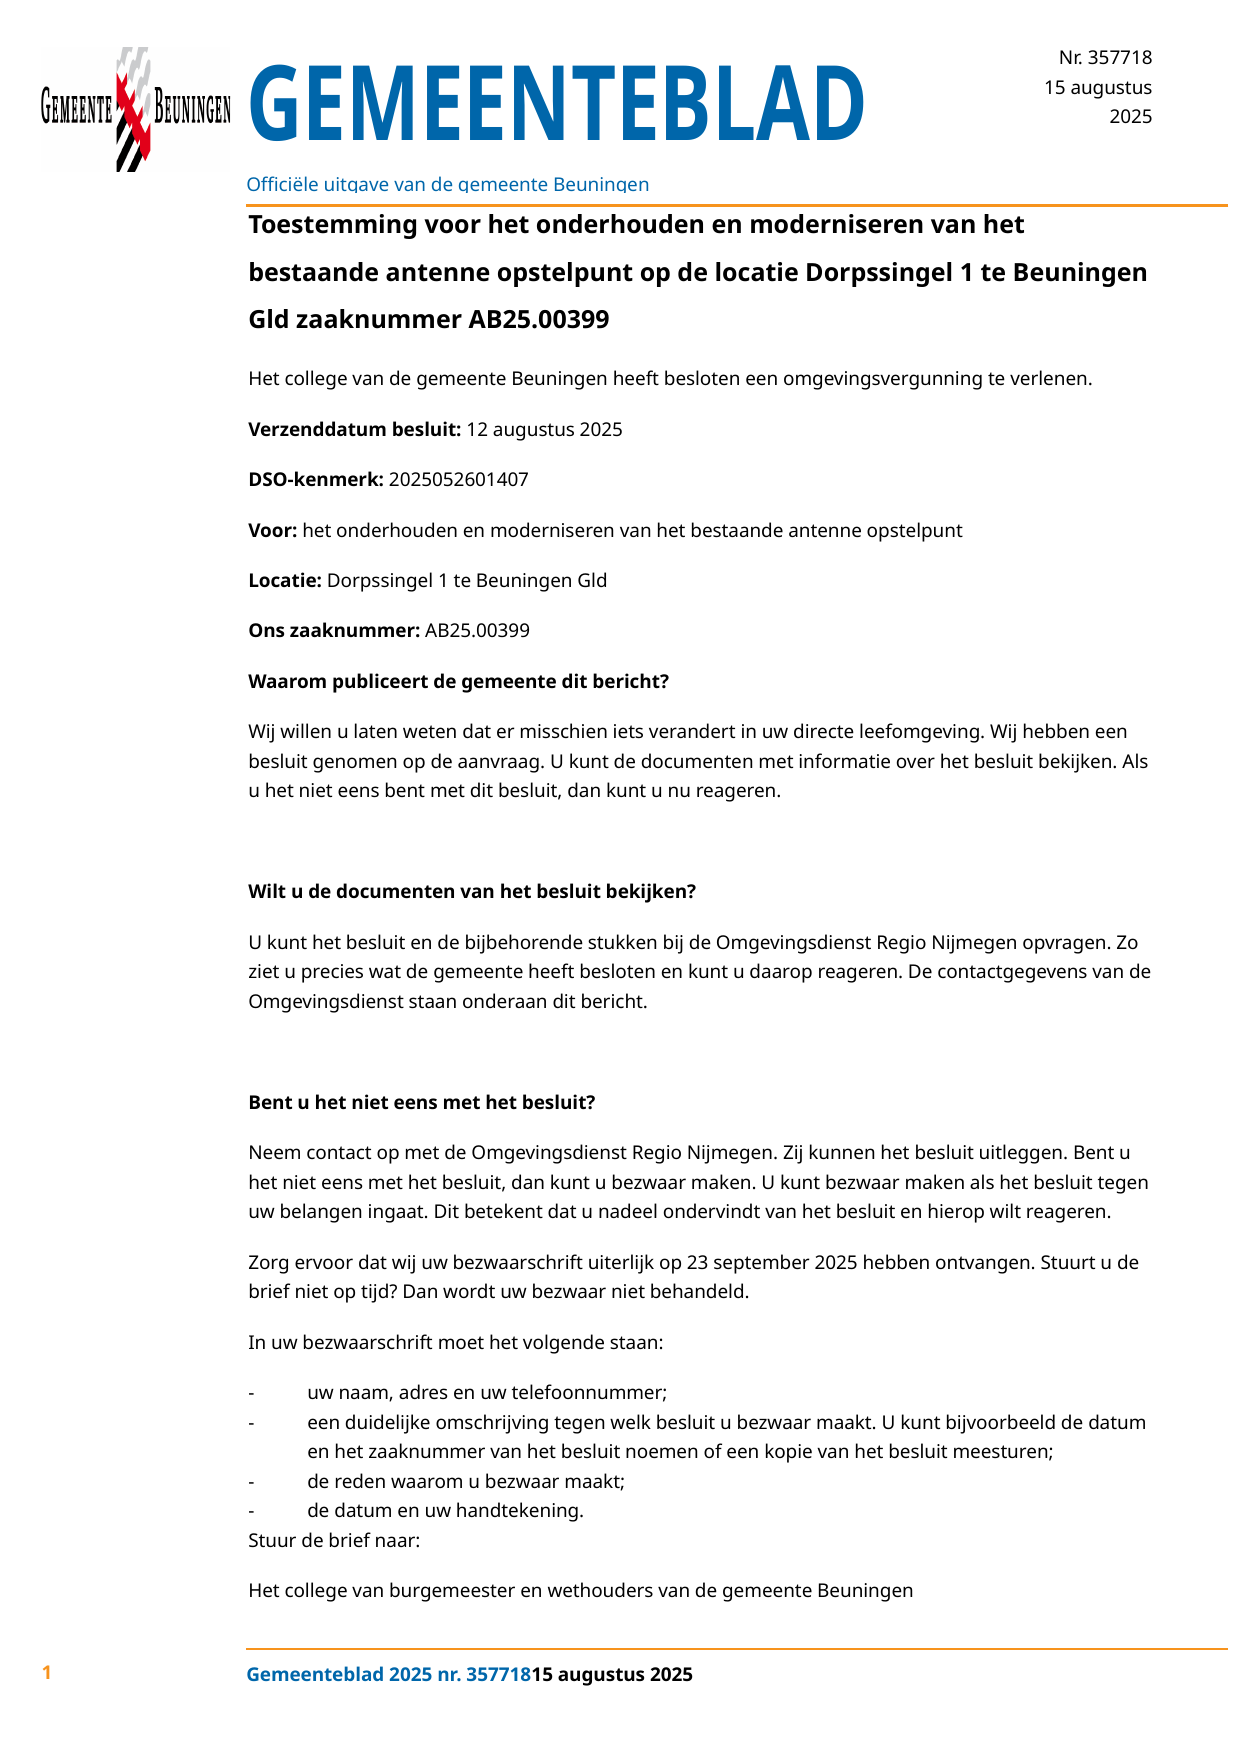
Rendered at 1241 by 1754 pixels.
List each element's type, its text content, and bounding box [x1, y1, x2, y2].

text Ons zaaknummer: AB25.00399 [248, 618, 1152, 643]
list de reden waarom u bezwaar maakt; [248, 1468, 1152, 1494]
text Verzenddatum besluit: 12 augustus 2025 [248, 416, 1152, 442]
list een duidelijke omschrijving tegen welk besluit u bezwaar maakt. U kunt bijvoorbeeld de datum en het zaaknummer van het besluit noemen of een kopie van het besluit meesturen; [248, 1409, 1152, 1464]
text Waarom publiceert de gemeente dit bericht? [248, 668, 1152, 694]
text Het college van burgemeester en wethouders van de gemeente Beuningen [248, 1578, 1152, 1603]
text Het college van de gemeente Beuningen heeft besloten een omgevingsvergunning te verlenen. [248, 366, 1152, 391]
list de datum en uw handtekening. [248, 1498, 1152, 1523]
text Neem contact op met de Omgevingsdienst Regio Nijmegen. Zij kunnen het besluit uitleggen. Bent u het niet eens met het besluit, dan kunt u bezwaar maken. U kunt bezwaar maken als het besluit tegen uw belangen ingaat. Dit betekent dat u nadeel ondervindt van het besluit en hierop wilt reageren. [248, 1139, 1152, 1224]
text U kunt het besluit en de bijbehorende stukken bij de Omgevingsdienst Regio Nijmegen opvragen. Zo ziet u precies wat de gemeente heeft besloten en kunt u daarop reageren. De contactgegevens van de Omgevingsdienst staan onderaan dit bericht. [248, 929, 1152, 1014]
text DSO-kenmerk: 2025052601407 [248, 466, 1152, 492]
text Wilt u de documenten van het besluit bekijken? [248, 878, 1152, 904]
text Bent u het niet eens met het besluit? [248, 1089, 1152, 1114]
text In uw bezwaarschrift moet het volgende staan: [248, 1329, 1152, 1354]
text Wij willen u laten weten dat er misschien iets verandert in uw directe leefomgeving. Wij hebben een besluit genomen op de aanvraag. U kunt de documenten met informatie over het besluit bekijken. Als u het niet eens bent met dit besluit, dan kunt u nu reageren. [248, 718, 1152, 803]
text Locatie: Dorpssingel 1 te Beuningen Gld [248, 567, 1152, 593]
text Voor: het onderhouden en moderniseren van het bestaande antenne opstelpunt [248, 517, 1152, 542]
text Stuur de brief naar: [248, 1527, 1152, 1553]
text Zorg ervoor dat wij uw bezwaarschrift uiterlijk op 23 september 2025 hebben ontvangen. Stuurt u de brief niet op tijd? Dan wordt uw bezwaar niet behandeld. [248, 1249, 1152, 1304]
list uw naam, adres en uw telefoonnummer; [248, 1379, 1152, 1405]
text Toestemming voor het onderhouden en moderniseren van het bestaande antenne opstelpunt op de locatie Dorpssingel 1 te Beuningen Gld zaaknummer AB25.00399 [248, 207, 1152, 336]
picture [41, 47, 231, 172]
